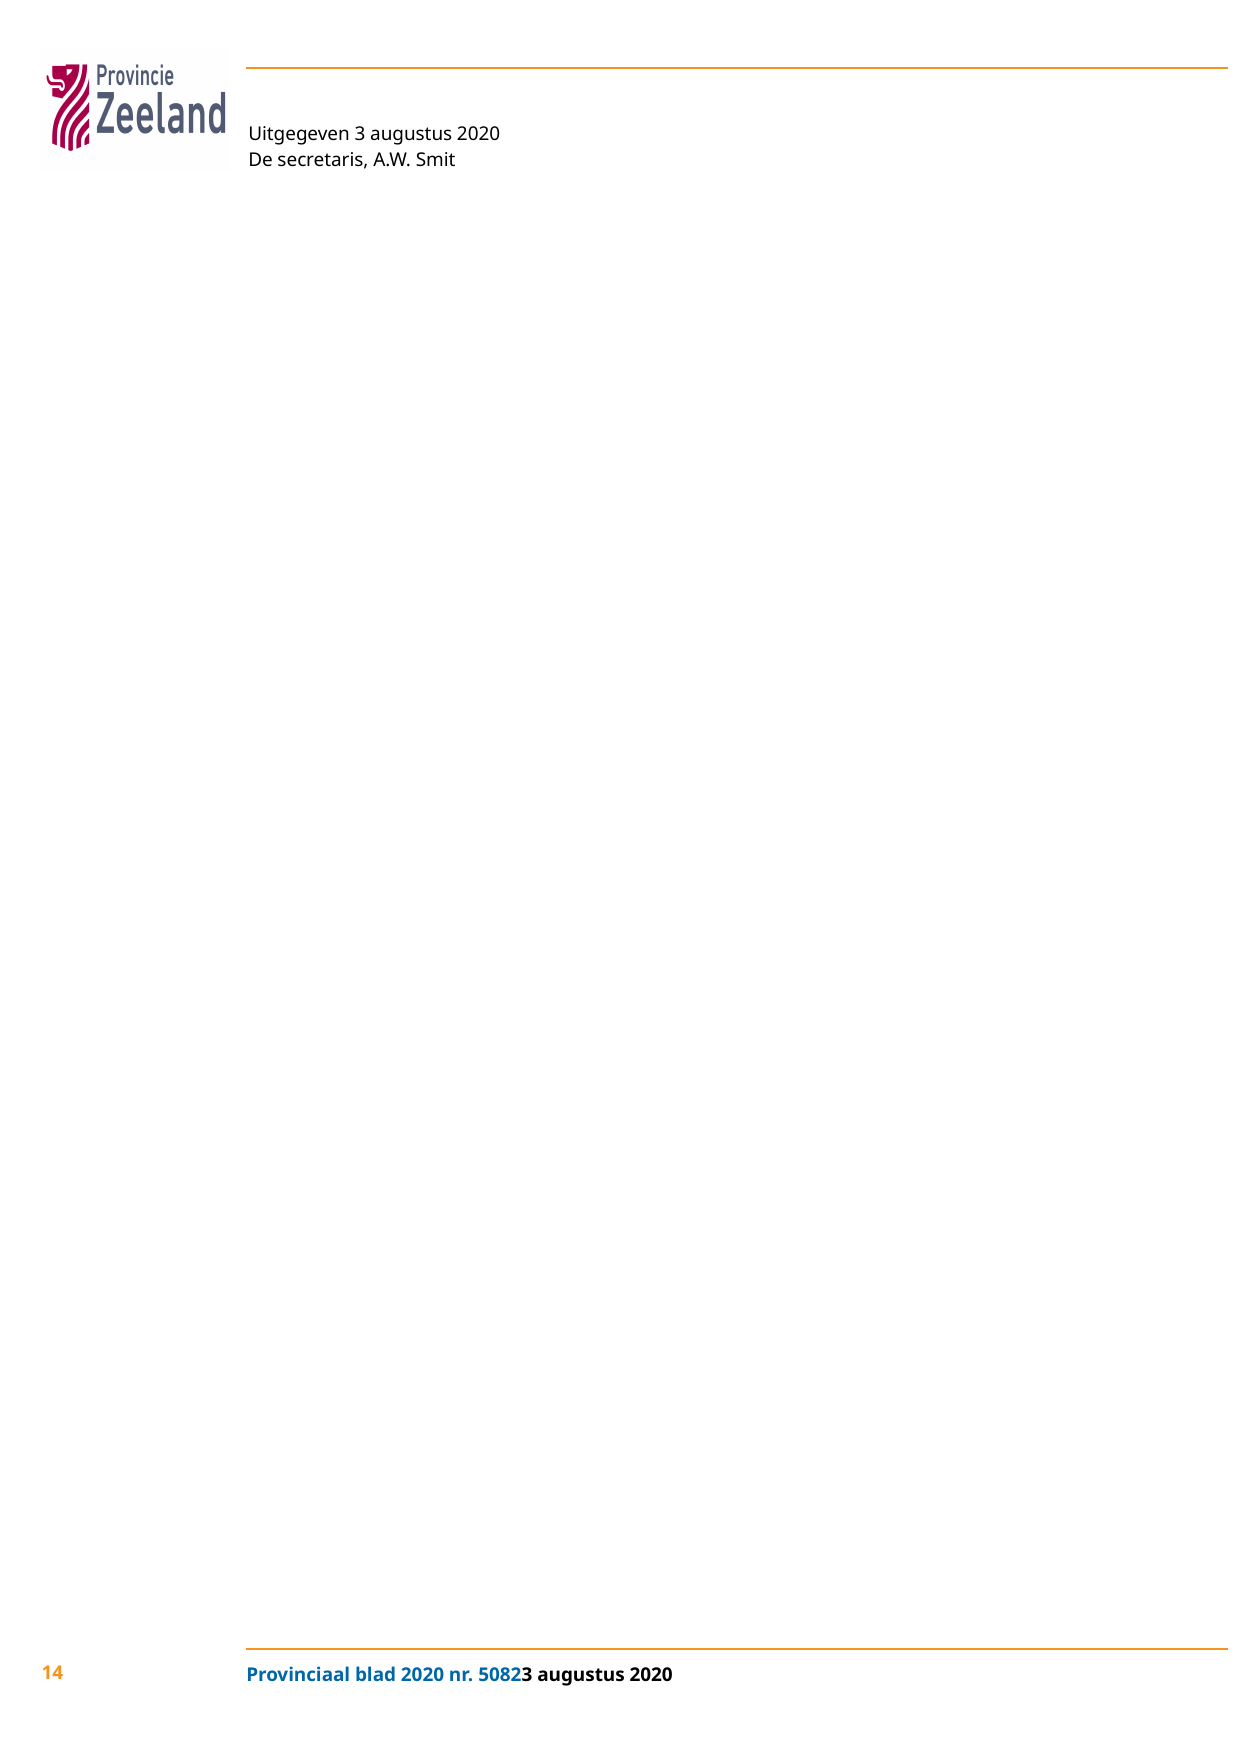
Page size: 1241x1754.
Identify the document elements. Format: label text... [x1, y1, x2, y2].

picture [41, 47, 231, 172]
text Uitgegeven 3 augustus 2020 [248, 121, 1152, 146]
text De secretaris, A.W. Smit [248, 146, 1152, 172]
